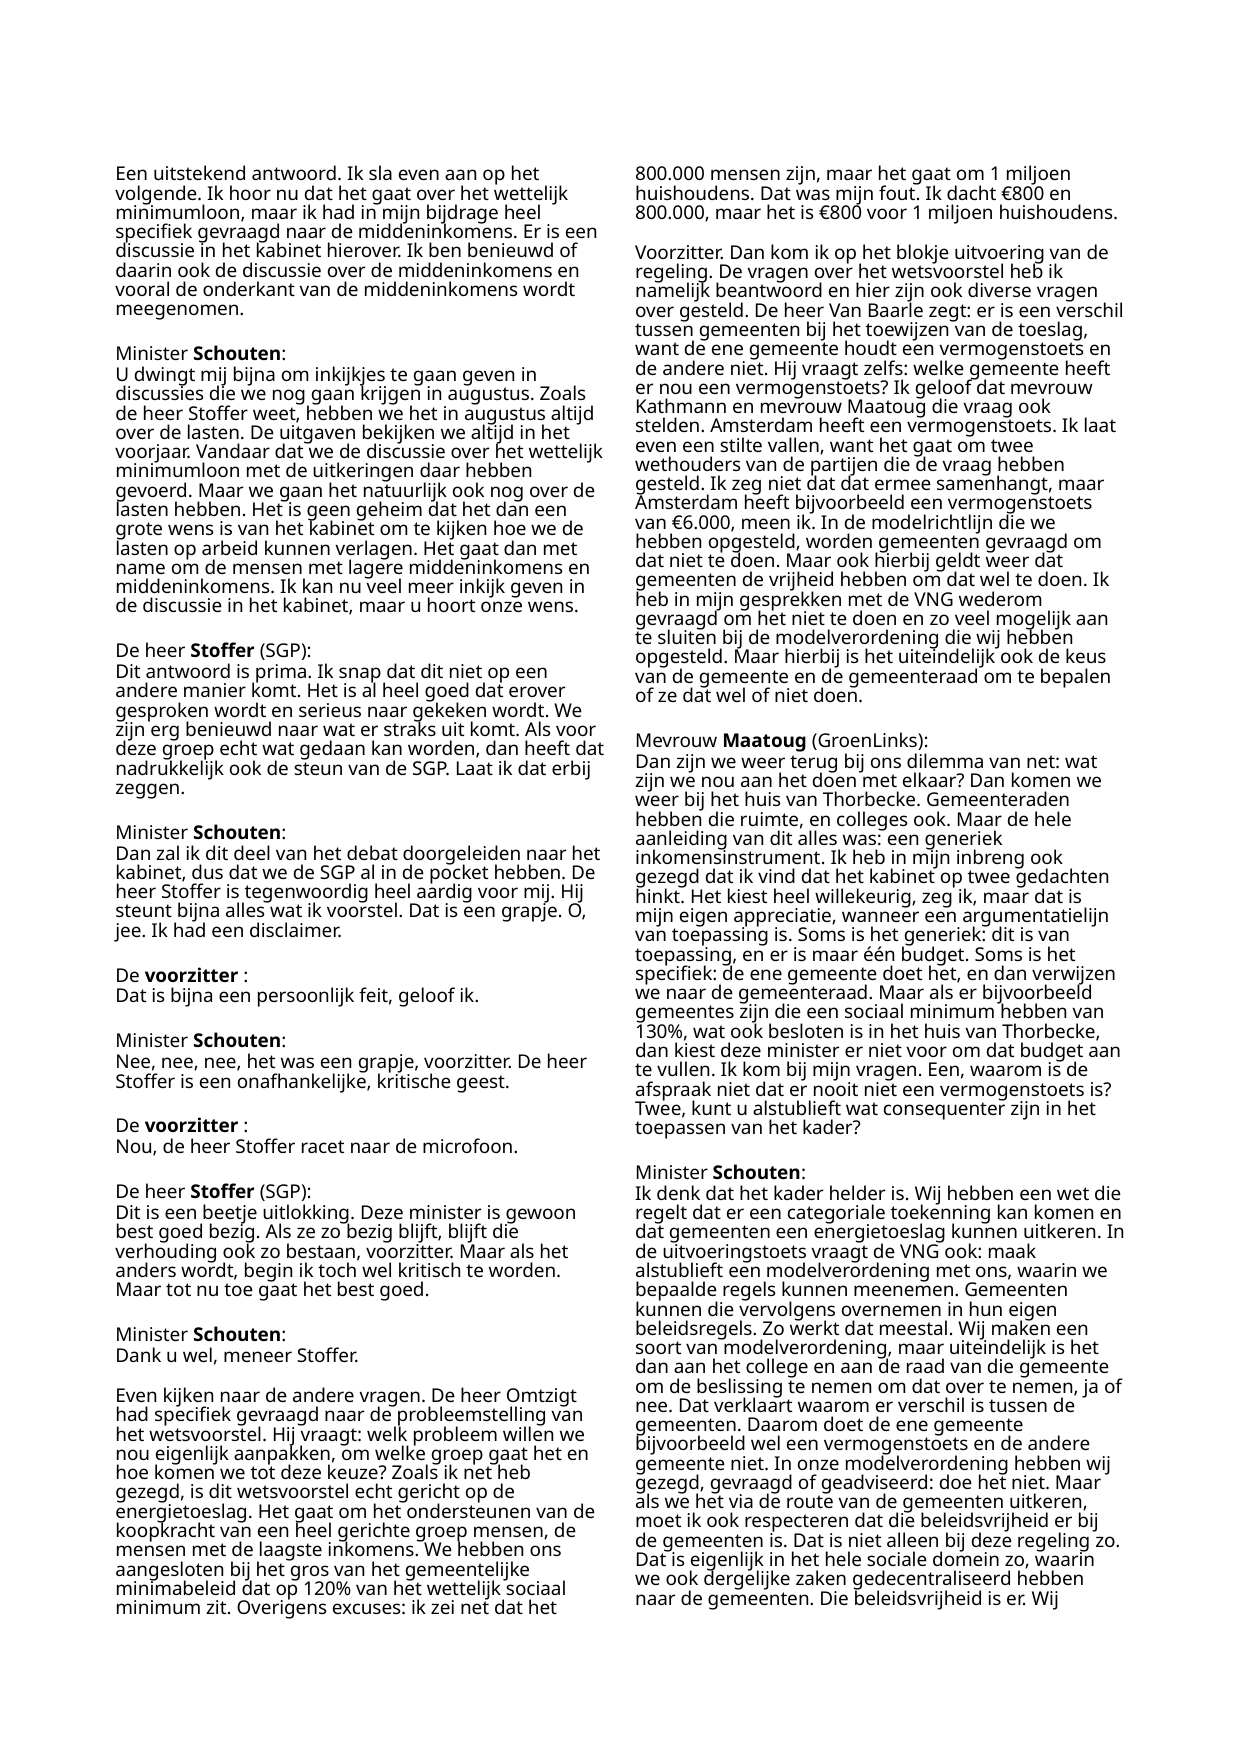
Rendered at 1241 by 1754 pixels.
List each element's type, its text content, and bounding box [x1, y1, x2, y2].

text Minister Schouten: [115, 1321, 605, 1347]
text 800.000 mensen zijn, maar het gaat om 1 miljoen huishoudens. Dat was mijn fout. Ik dacht €800 en 800.000, maar het is €800 voor 1 miljoen huishoudens. [635, 165, 1125, 223]
text Dit antwoord is prima. Ik snap dat dit niet op een andere manier komt. Het is al heel goed dat erover gesproken wordt en serieus naar gekeken wordt. We zijn erg benieuwd naar wat er straks uit komt. Als voor deze groep echt wat gedaan kan worden, dan heeft dat nadrukkelijk ook de steun van de SGP. Laat ik dat erbij zeggen. [115, 663, 605, 798]
text De voorzitter : [115, 1113, 605, 1138]
text De voorzitter : [115, 962, 605, 987]
text Ik denk dat het kader helder is. Wij hebben een wet die regelt dat er een categoriale toekenning kan komen en dat gemeenten een energietoeslag kunnen uitkeren. In de uitvoeringstoets vraagt de VNG ook: maak alstublieft een modelverordening met ons, waarin we bepaalde regels kunnen meenemen. Gemeenten kunnen die vervolgens overnemen in hun eigen beleidsregels. Zo werkt dat meestal. Wij maken een soort van modelverordening, maar uiteindelijk is het dan aan het college en aan de raad van die gemeente om de beslissing te nemen om dat over te nemen, ja of nee. Dat verklaart waarom er verschil is tussen de gemeenten. Daarom doet de ene gemeente bijvoorbeeld wel een vermogenstoets en de andere gemeente niet. In onze modelverordening hebben wij gezegd, gevraagd of geadviseerd: doe het niet. Maar als we het via de route van de gemeenten uitkeren, moet ik ook respecteren dat die beleidsvrijheid er bij de gemeenten is. Dat is niet alleen bij deze regeling zo. Dat is eigenlijk in het hele sociale domein zo, waarin we ook dergelijke zaken gedecentraliseerd hebben naar de gemeenten. Die beleidsvrijheid is er. Wij [635, 1185, 1125, 1609]
text Een uitstekend antwoord. Ik sla even aan op het volgende. Ik hoor nu dat het gaat over het wettelijk minimumloon, maar ik had in mijn bijdrage heel specifiek gevraagd naar de middeninkomens. Er is een discussie in het kabinet hierover. Ik ben benieuwd of daarin ook de discussie over de middeninkomens en vooral de onderkant van de middeninkomens wordt meegenomen. [115, 165, 605, 319]
text Dit is een beetje uitlokking. Deze minister is gewoon best goed bezig. Als ze zo bezig blijft, blijft die verhouding ook zo bestaan, voorzitter. Maar als het anders wordt, begin ik toch wel kritisch te worden. Maar tot nu toe gaat het best goed. [115, 1204, 605, 1301]
text De heer Stoffer (SGP): [115, 637, 605, 663]
text Minister Schouten: [115, 819, 605, 844]
text Minister Schouten: [115, 340, 605, 366]
text Nee, nee, nee, het was een grapje, voorzitter. De heer Stoffer is een onafhankelijke, kritische geest. [115, 1053, 605, 1092]
text Dat is bijna een persoonlijk feit, geloof ik. [115, 987, 605, 1007]
text Dan zijn we weer terug bij ons dilemma van net: wat zijn we nou aan het doen met elkaar? Dan komen we weer bij het huis van Thorbecke. Gemeenteraden hebben die ruimte, en colleges ook. Maar de hele aanleiding van dit alles was: een generiek inkomensinstrument. Ik heb in mijn inbreng ook gezegd dat ik vind dat het kabinet op twee gedachten hinkt. Het kiest heel willekeurig, zeg ik, maar dat is mijn eigen appreciatie, wanneer een argumentatielijn van toepassing is. Soms is het generiek: dit is van toepassing, en er is maar één budget. Soms is het specifiek: de ene gemeente doet het, en dan verwijzen we naar de gemeenteraad. Maar als er bijvoorbeeld gemeentes zijn die een sociaal minimum hebben van 130%, wat ook besloten is in het huis van Thorbecke, dan kiest deze minister er niet voor om dat budget aan te vullen. Ik kom bij mijn vragen. Een, waarom is de afspraak niet dat er nooit niet een vermogenstoets is? Twee, kunt u alstublieft wat consequenter zijn in het toepassen van het kader? [635, 753, 1125, 1138]
text Dank u wel, meneer Stoffer. [115, 1347, 605, 1366]
text Nou, de heer Stoffer racet naar de microfoon. [115, 1138, 605, 1158]
text De heer Stoffer (SGP): [115, 1178, 605, 1204]
text Dan zal ik dit deel van het debat doorgeleiden naar het kabinet, dus dat we de SGP al in de pocket hebben. De heer Stoffer is tegenwoordig heel aardig voor mij. Hij steunt bijna alles wat ik voorstel. Dat is een grapje. O, jee. Ik had een disclaimer. [115, 844, 605, 941]
text U dwingt mij bijna om inkijkjes te gaan geven in discussies die we nog gaan krijgen in augustus. Zoals de heer Stoffer weet, hebben we het in augustus altijd over de lasten. De uitgaven bekijken we altijd in het voorjaar. Vandaar dat we de discussie over het wettelijk minimumloon met de uitkeringen daar hebben gevoerd. Maar we gaan het natuurlijk ook nog over de lasten hebben. Het is geen geheim dat het dan een grote wens is van het kabinet om te kijken hoe we de lasten op arbeid kunnen verlagen. Het gaat dan met name om de mensen met lagere middeninkomens en middeninkomens. Ik kan nu veel meer inkijk geven in de discussie in het kabinet, maar u hoort onze wens. [115, 366, 605, 617]
text Mevrouw Maatoug (GroenLinks): [635, 727, 1125, 753]
text Even kijken naar de andere vragen. De heer Omtzigt had specifiek gevraagd naar de probleemstelling van het wetsvoorstel. Hij vraagt: welk probleem willen we nou eigenlijk aanpakken, om welke groep gaat het en hoe komen we tot deze keuze? Zoals ik net heb gezegd, is dit wetsvoorstel echt gericht op de energietoeslag. Het gaat om het ondersteunen van de koopkracht van een heel gerichte groep mensen, de mensen met de laagste inkomens. We hebben ons aangesloten bij het gros van het gemeentelijke minimabeleid dat op 120% van het wettelijk sociaal minimum zit. Overigens excuses: ik zei net dat het [115, 1387, 605, 1618]
text Minister Schouten: [115, 1028, 605, 1053]
text Minister Schouten: [635, 1159, 1125, 1185]
text Voorzitter. Dan kom ik op het blokje uitvoering van de regeling. De vragen over het wetsvoorstel heb ik namelijk beantwoord en hier zijn ook diverse vragen over gesteld. De heer Van Baarle zegt: er is een verschil tussen gemeenten bij het toewijzen van de toeslag, want de ene gemeente houdt een vermogenstoets en de andere niet. Hij vraagt zelfs: welke gemeente heeft er nou een vermogenstoets? Ik geloof dat mevrouw Kathmann en mevrouw Maatoug die vraag ook stelden. Amsterdam heeft een vermogenstoets. Ik laat even een stilte vallen, want het gaat om twee wethouders van de partijen die de vraag hebben gesteld. Ik zeg niet dat dat ermee samenhangt, maar Amsterdam heeft bijvoorbeeld een vermogenstoets van €6.000, meen ik. In de modelrichtlijn die we hebben opgesteld, worden gemeenten gevraagd om dat niet te doen. Maar ook hierbij geldt weer dat gemeenten de vrijheid hebben om dat wel te doen. Ik heb in mijn gesprekken met de VNG wederom gevraagd om het niet te doen en zo veel mogelijk aan te sluiten bij de modelverordening die wij hebben opgesteld. Maar hierbij is het uiteindelijk ook de keus van de gemeente en de gemeenteraad om te bepalen of ze dat wel of niet doen. [635, 244, 1125, 706]
